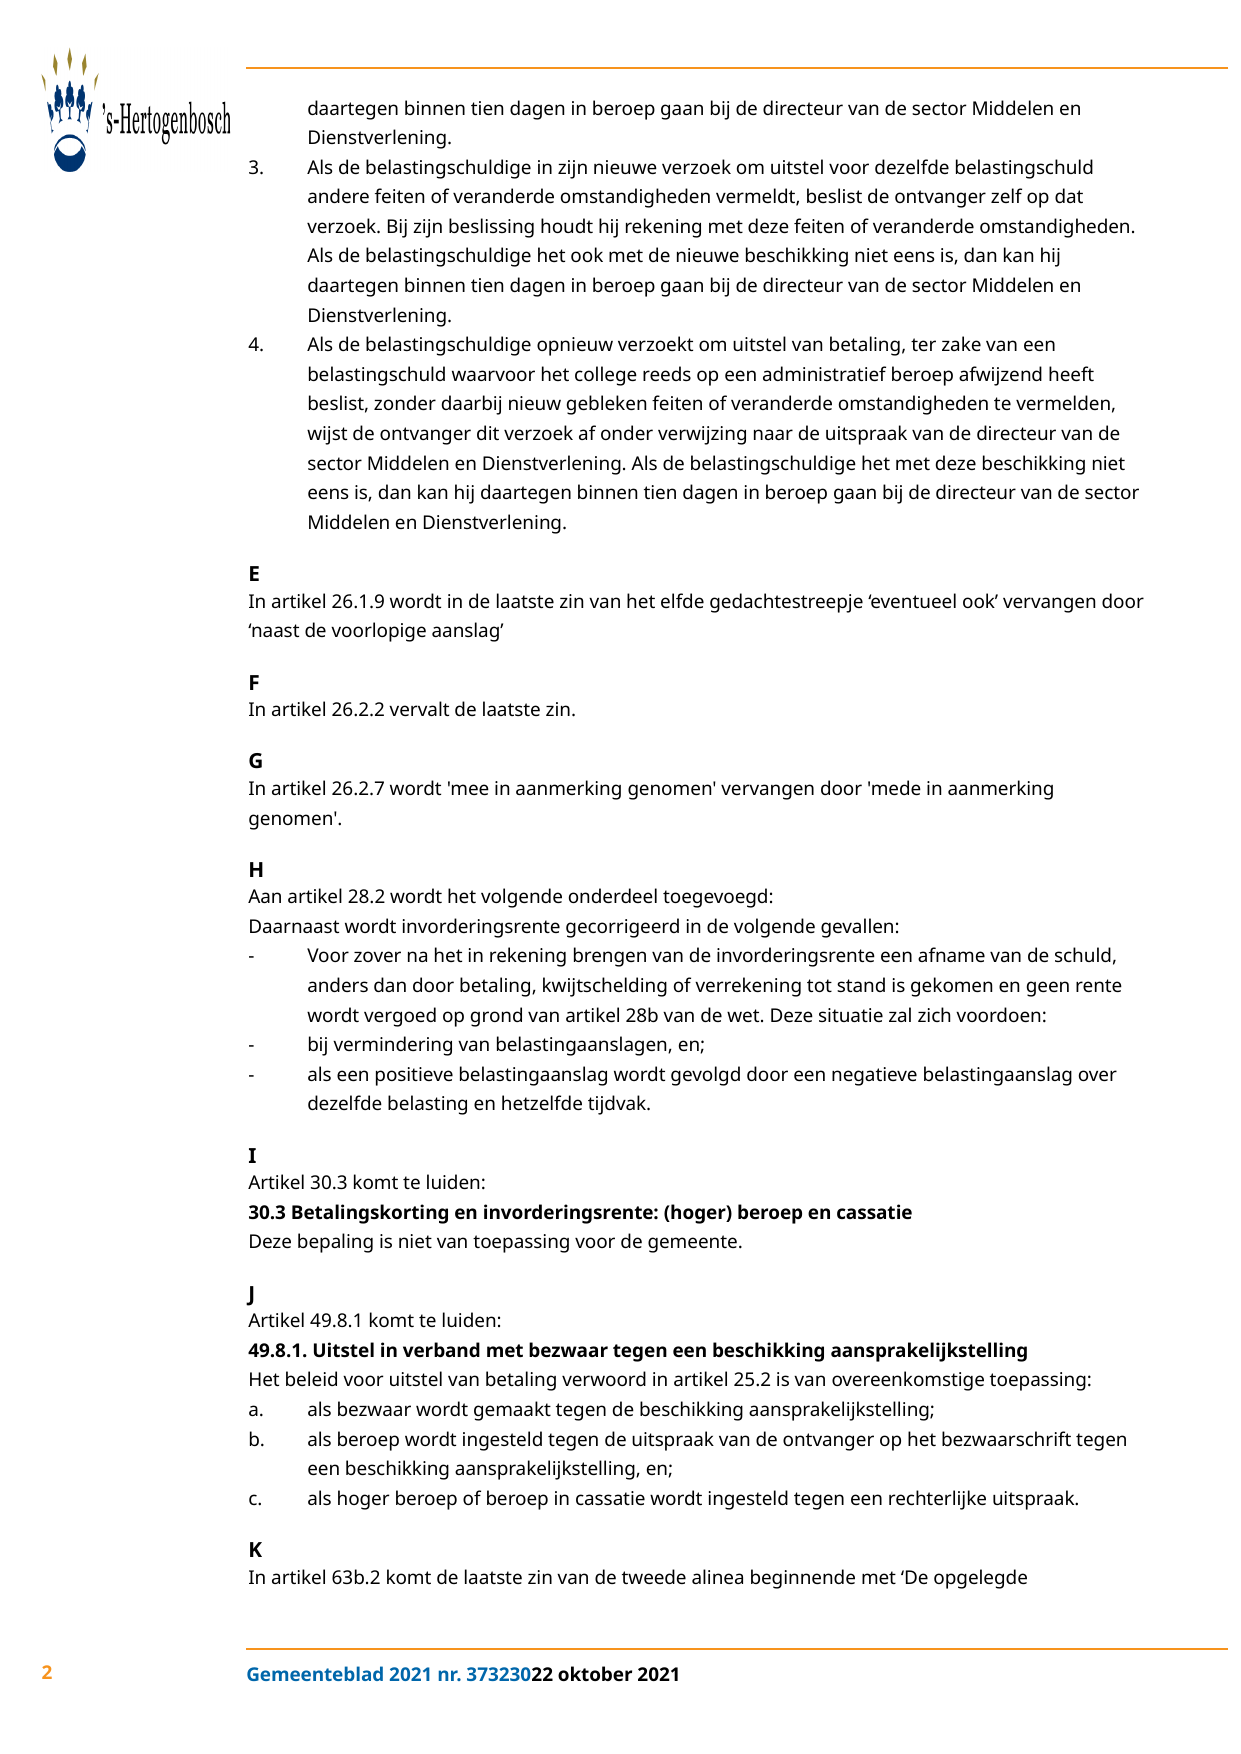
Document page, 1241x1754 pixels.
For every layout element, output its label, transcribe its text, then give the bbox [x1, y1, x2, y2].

text 49.8.1. Uitstel in verband met bezwaar tegen een beschikking aansprakelijkstelling [248, 1337, 1152, 1363]
text H [248, 855, 1152, 883]
text In artikel 26.2.7 wordt 'mee in aanmerking genomen' vervangen door 'mede in aanmerking genomen'. [248, 775, 1152, 830]
picture [41, 47, 231, 172]
text Artikel 49.8.1 komt te luiden: [248, 1307, 1152, 1333]
list als bezwaar wordt gemaakt tegen de beschikking aansprakelijkstelling; [248, 1396, 1152, 1422]
text In artikel 26.2.2 vervalt de laatste zin. [248, 696, 1152, 722]
list Als de belastingschuldige opnieuw verzoekt om uitstel van betaling, ter zake van een belastingschuld waarvoor het college reeds op een administratief beroep afwijzend heeft beslist, zonder daarbij nieuw gebleken feiten of veranderde omstandigheden te vermelden, wijst de ontvanger dit verzoek af onder verwijzing naar de uitspraak van de directeur van de sector Middelen en Dienstverlening. Als de belastingschuldige het met deze beschikking niet eens is, dan kan hij daartegen binnen tien dagen in beroep gaan bij de directeur van de sector Middelen en Dienstverlening. [248, 331, 1152, 535]
list als hoger beroep of beroep in cassatie wordt ingesteld tegen een rechterlijke uitspraak. [248, 1485, 1152, 1511]
text Het beleid voor uitstel van betaling verwoord in artikel 25.2 is van overeenkomstige toepassing: [248, 1367, 1152, 1392]
text K [248, 1535, 1152, 1564]
text E [248, 559, 1152, 588]
list als een positieve belastingaanslag wordt gevolgd door een negatieve belastingaanslag over dezelfde belasting en hetzelfde tijdvak. [248, 1061, 1152, 1116]
text Deze bepaling is niet van toepassing voor de gemeente. [248, 1229, 1152, 1254]
list daartegen binnen tien dagen in beroep gaan bij de directeur van de sector Middelen en Dienstverlening. [248, 95, 1152, 150]
list Als de belastingschuldige in zijn nieuwe verzoek om uitstel voor dezelfde belastingschuld andere feiten of veranderde omstandigheden vermeldt, beslist de ontvanger zelf op dat verzoek. Bij zijn beslissing houdt hij rekening met deze feiten of veranderde omstandigheden. Als de belastingschuldige het ook met de nieuwe beschikking niet eens is, dan kan hij daartegen binnen tien dagen in beroep gaan bij de directeur van de sector Middelen en Dienstverlening. [248, 154, 1152, 328]
text In artikel 63b.2 komt de laatste zin van de tweede alinea beginnende met ‘De opgelegde [248, 1564, 1152, 1589]
list Voor zover na het in rekening brengen van de invorderingsrente een afname van de schuld, anders dan door betaling, kwijtschelding of verrekening tot stand is gekomen en geen rente wordt vergoed op grond van artikel 28b van de wet. Deze situatie zal zich voordoen: [248, 943, 1152, 1028]
list bij vermindering van belastingaanslagen, en; [248, 1031, 1152, 1057]
text Aan artikel 28.2 wordt het volgende onderdeel toegevoegd: [248, 883, 1152, 909]
text F [248, 668, 1152, 696]
text 30.3 Betalingskorting en invorderingsrente: (hoger) beroep en cassatie [248, 1199, 1152, 1225]
text Daarnaast wordt invorderingsrente gecorrigeerd in de volgende gevallen: [248, 913, 1152, 939]
text J [248, 1279, 1152, 1307]
text Artikel 30.3 komt te luiden: [248, 1169, 1152, 1195]
text In artikel 26.1.9 wordt in de laatste zin van het elfde gedachtestreepje ‘eventueel ook’ vervangen door ‘naast de voorlopige aanslag’ [248, 588, 1152, 643]
text I [248, 1141, 1152, 1169]
list als beroep wordt ingesteld tegen de uitspraak van de ontvanger op het bezwaarschrift tegen een beschikking aansprakelijkstelling, en; [248, 1426, 1152, 1481]
text G [248, 747, 1152, 775]
